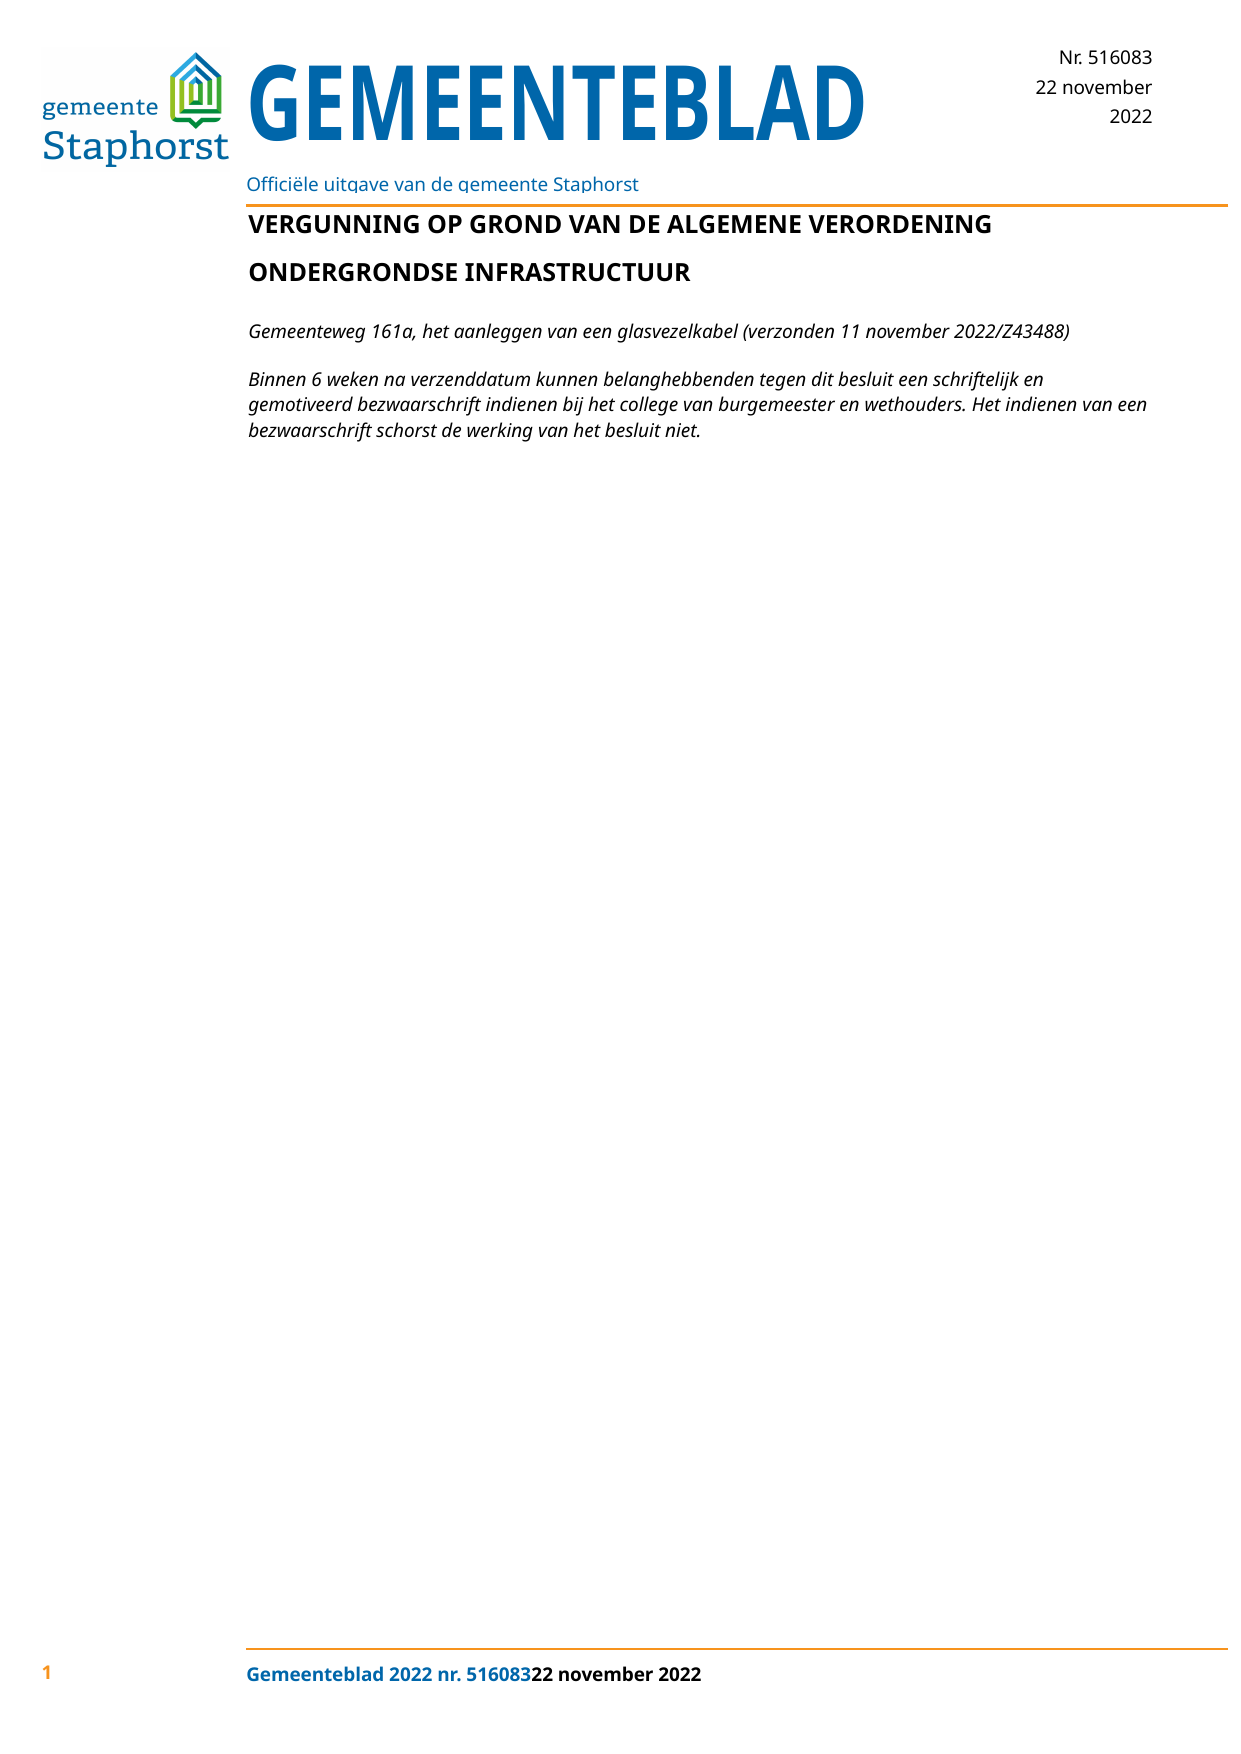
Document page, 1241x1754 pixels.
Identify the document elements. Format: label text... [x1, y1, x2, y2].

text VERGUNNING OP GROND VAN DE ALGEMENE VERORDENING ONDERGRONDSE INFRASTRUCTUUR [248, 207, 1152, 288]
text Binnen 6 weken na verzenddatum kunnen belanghebbenden tegen dit besluit een schriftelijk en gemotiveerd bezwaarschrift indienen bij het college van burgemeester en wethouders. Het indienen van een bezwaarschrift schorst de werking van het besluit niet. [248, 366, 1152, 443]
text Gemeenteweg 161a, het aanleggen van een glasvezelkabel (verzonden 11 november 2022/Z43488) [248, 318, 1152, 344]
picture [41, 47, 231, 172]
